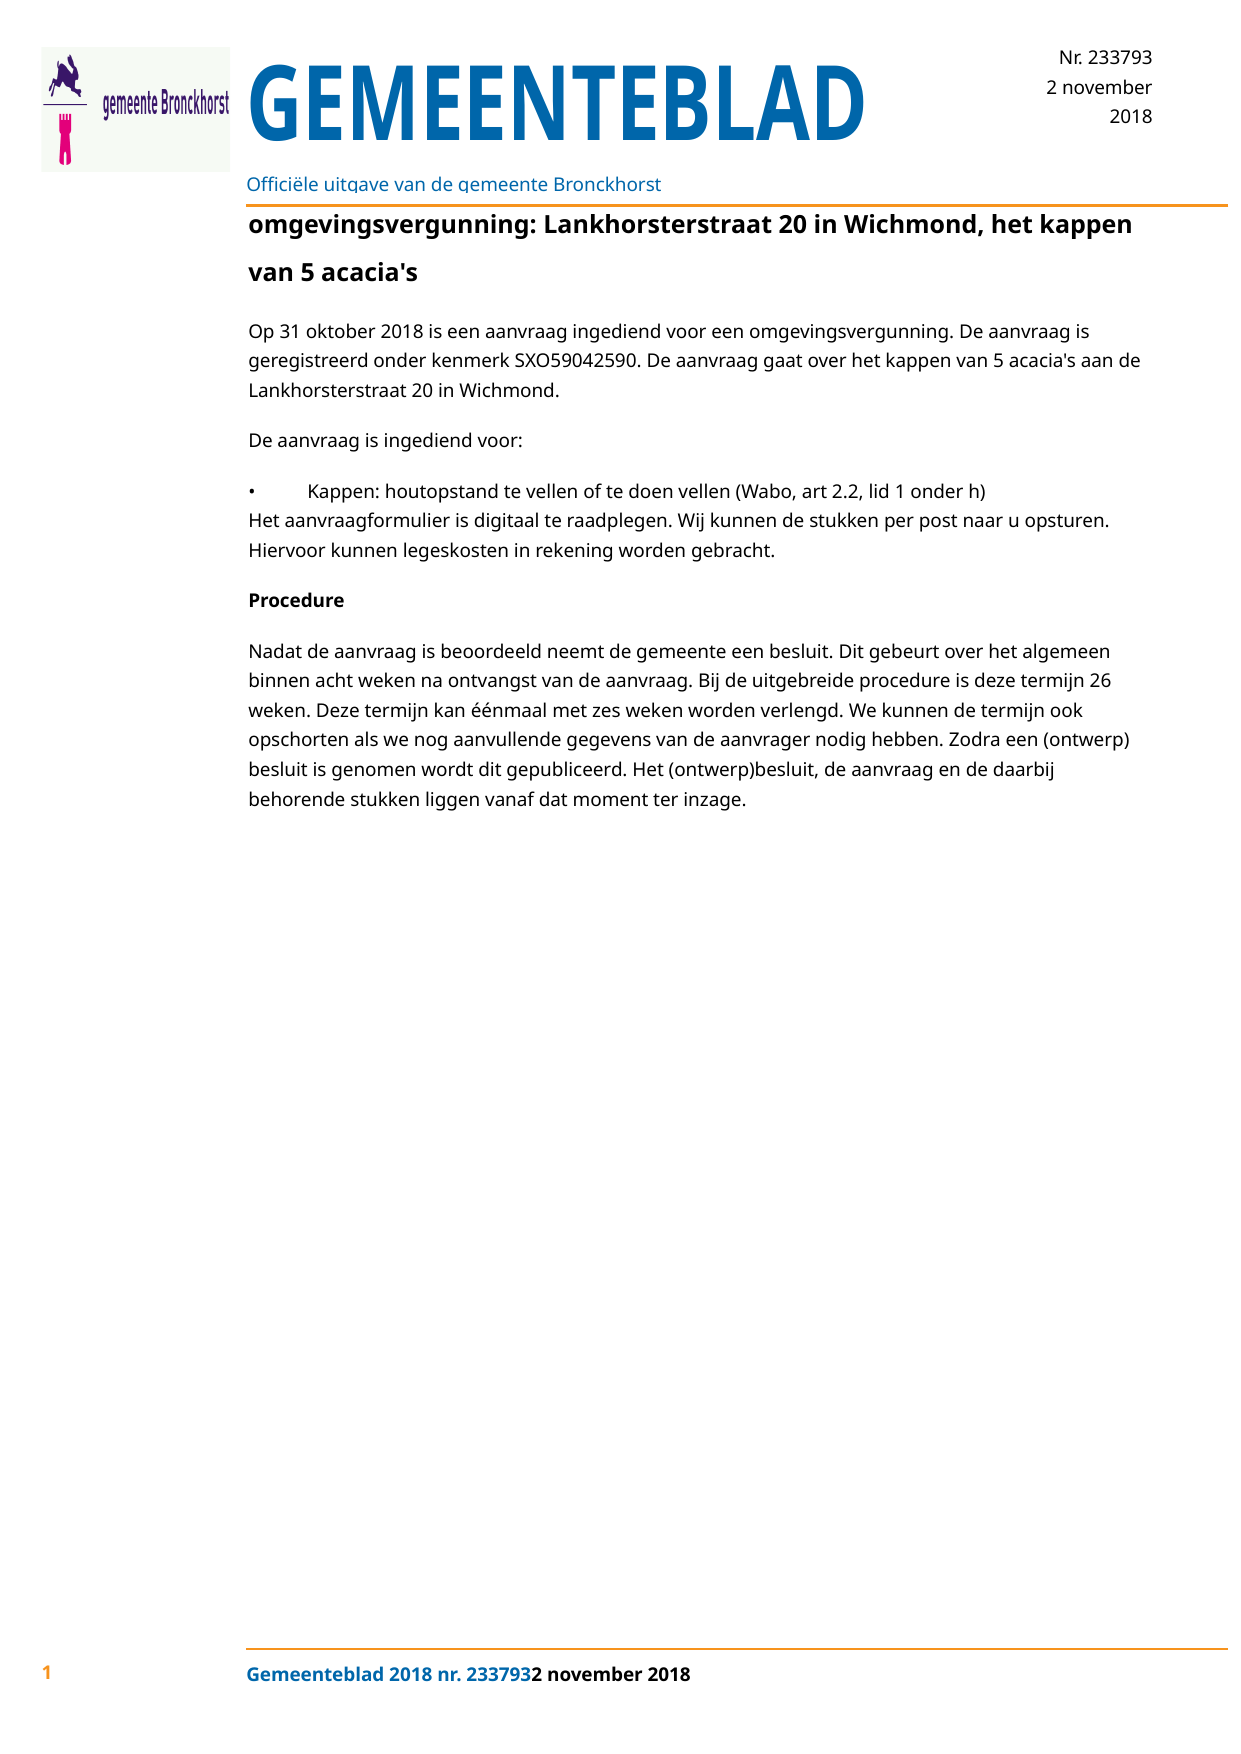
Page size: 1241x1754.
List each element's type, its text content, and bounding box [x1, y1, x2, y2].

picture [41, 47, 231, 172]
text Nadat de aanvraag is beoordeeld neemt de gemeente een besluit. Dit gebeurt over het algemeen binnen acht weken na ontvangst van de aanvraag. Bij de uitgebreide procedure is deze termijn 26 weken. Deze termijn kan éénmaal met zes weken worden verlengd. We kunnen de termijn ook opschorten als we nog aanvullende gegevens van de aanvrager nodig hebben. Zodra een (ontwerp) besluit is genomen wordt dit gepubliceerd. Het (ontwerp)besluit, de aanvraag en de daarbij behorende stukken liggen vanaf dat moment ter inzage. [248, 638, 1152, 812]
list Kappen: houtopstand te vellen of te doen vellen (Wabo, art 2.2, lid 1 onder h) [248, 478, 1152, 504]
text Op 31 oktober 2018 is een aanvraag ingediend voor een omgevingsvergunning. De aanvraag is geregistreerd onder kenmerk SXO59042590. De aanvraag gaat over het kappen van 5 acacia's aan de Lankhorsterstraat 20 in Wichmond. [248, 318, 1152, 403]
text Het aanvraagformulier is digitaal te raadplegen. Wij kunnen de stukken per post naar u opsturen. Hiervoor kunnen legeskosten in rekening worden gebracht. [248, 507, 1152, 563]
text Procedure [248, 587, 1152, 613]
text De aanvraag is ingediend voor: [248, 427, 1152, 453]
text omgevingsvergunning: Lankhorsterstraat 20 in Wichmond, het kappen van 5 acacia's [248, 207, 1152, 288]
